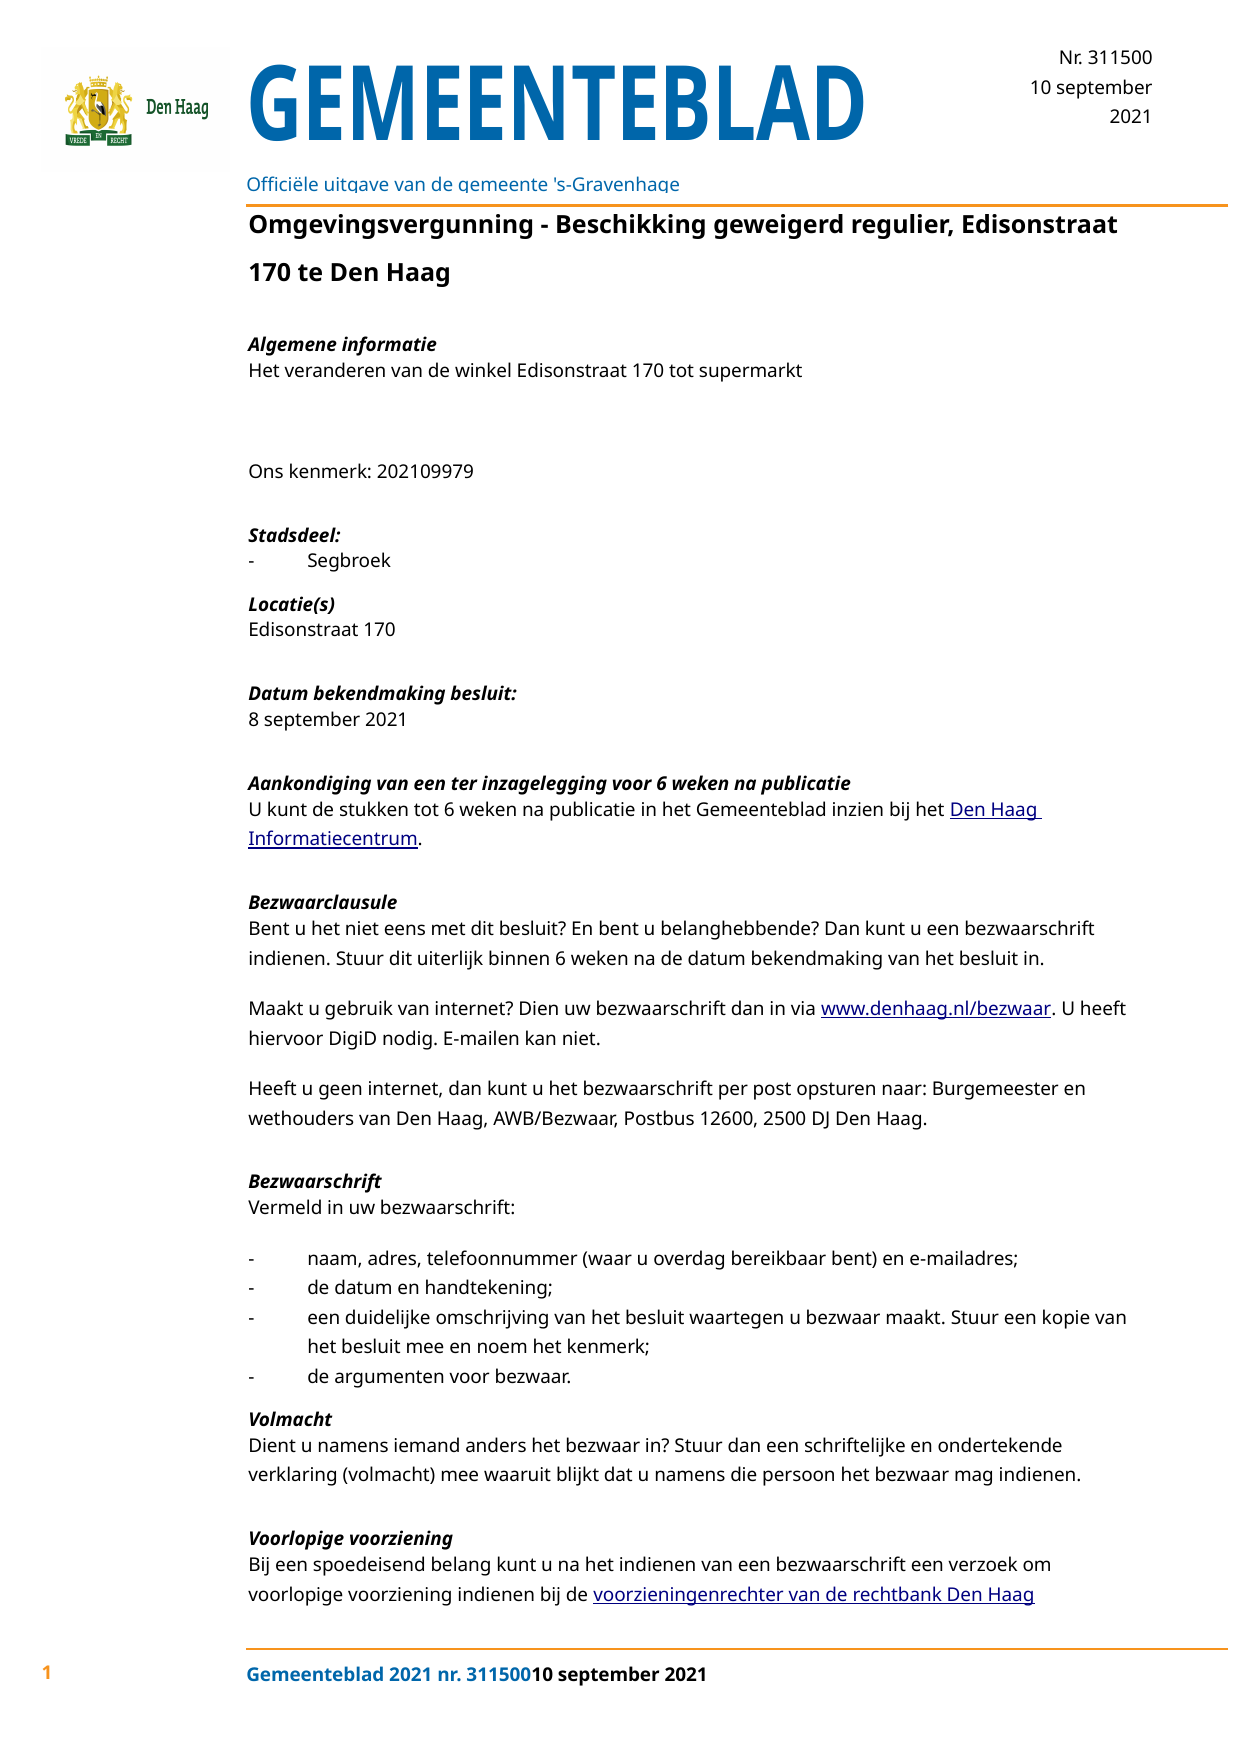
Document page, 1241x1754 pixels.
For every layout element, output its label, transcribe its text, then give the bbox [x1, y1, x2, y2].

text Maakt u gebruik van internet? Dien uw bezwaarschrift dan in via www.denhaag.nl/bezwaar. U heeft hiervoor DigiD nodig. E-mailen kan niet. [248, 995, 1152, 1051]
list de argumenten voor bezwaar. [248, 1363, 1152, 1389]
list Segbroek [248, 548, 1152, 573]
text Algemene informatie [248, 331, 1152, 357]
text Bij een spoedeisend belang kunt u na het indienen van een bezwaarschrift een verzoek om voorlopige voorziening indienen bij de voorzieningenrechter van de rechtbank Den Haag [248, 1551, 1152, 1607]
text Heeft u geen internet, dan kunt u het bezwaarschrift per post opsturen naar: Burgemeester en wethouders van Den Haag, AWB/Bezwaar, Postbus 12600, 2500 DJ Den Haag. [248, 1075, 1152, 1131]
text Bezwaarclausule [248, 889, 1152, 915]
text Stadsdeel: [248, 522, 1152, 548]
text Voorlopige voorziening [248, 1526, 1152, 1551]
text Omgevingsvergunning - Beschikking geweigerd regulier, Edisonstraat 170 te Den Haag [248, 207, 1152, 288]
text Datum bekendmaking besluit: [248, 681, 1152, 706]
text Edisonstraat 170 [248, 617, 1152, 642]
text Ons kenmerk: 202109979 [248, 458, 1152, 484]
text Het veranderen van de winkel Edisonstraat 170 tot supermarkt [248, 357, 1152, 383]
list naam, adres, telefoonnummer (waar u overdag bereikbaar bent) en e-mailadres; [248, 1245, 1152, 1271]
text Locatie(s) [248, 591, 1152, 617]
text Vermeld in uw bezwaarschrift: [248, 1194, 1152, 1220]
list de datum en handtekening; [248, 1274, 1152, 1300]
list een duidelijke omschrijving van het besluit waartegen u bezwaar maakt. Stuur een kopie van het besluit mee en noem het kenmerk; [248, 1304, 1152, 1359]
text Bent u het niet eens met dit besluit? En bent u belanghebbende? Dan kunt u een bezwaarschrift indienen. Stuur dit uiterlijk binnen 6 weken na de datum bekendmaking van het besluit in. [248, 915, 1152, 971]
picture [41, 47, 231, 172]
text Dient u namens iemand anders het bezwaar in? Stuur dan een schriftelijke en ondertekende verklaring (volmacht) mee waaruit blijkt dat u namens die persoon het bezwaar mag indienen. [248, 1432, 1152, 1487]
text 8 september 2021 [248, 706, 1152, 732]
text U kunt de stukken tot 6 weken na publicatie in het Gemeenteblad inzien bij het Den Haag Informatiecentrum. [248, 796, 1152, 851]
text Bezwaarschrift [248, 1169, 1152, 1194]
text Aankondiging van een ter inzagelegging voor 6 weken na publicatie [248, 770, 1152, 796]
text Volmacht [248, 1406, 1152, 1432]
